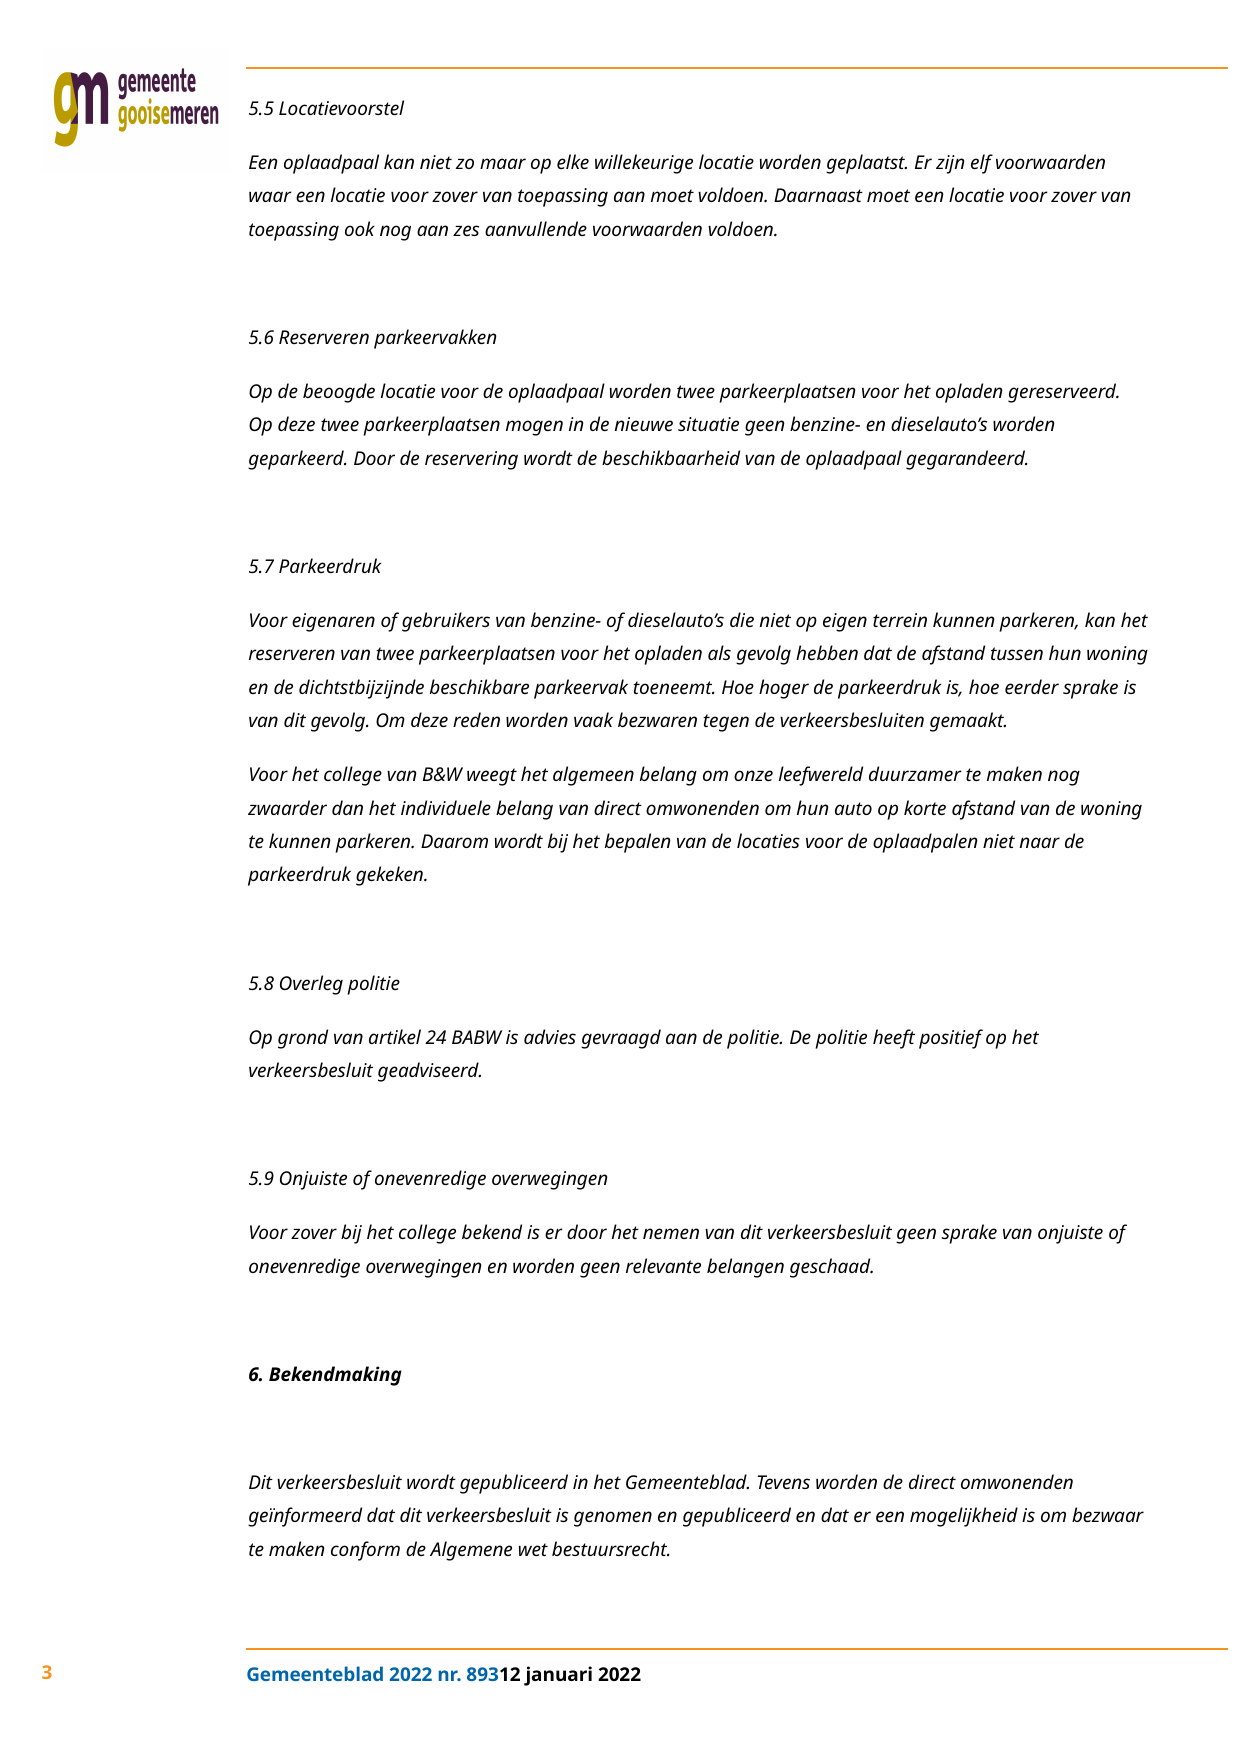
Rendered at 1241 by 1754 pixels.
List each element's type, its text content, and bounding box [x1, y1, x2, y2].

text Een oplaadpaal kan niet zo maar op elke willekeurige locatie worden geplaatst. Er zijn elf voorwaarden waar een locatie voor zover van toepassing aan moet voldoen. Daarnaast moet een locatie voor zover van toepassing ook nog aan zes aanvullende voorwaarden voldoen. [248, 149, 1152, 241]
text Op de beoogde locatie voor de oplaadpaal worden twee parkeerplaatsen voor het opladen gereserveerd. Op deze twee parkeerplaatsen mogen in de nieuwe situatie geen benzine- en dieselauto’s worden geparkeerd. Door de reservering wordt de beschikbaarheid van de oplaadpaal gegarandeerd. [248, 378, 1152, 471]
text Voor eigenaren of gebruikers van benzine- of dieselauto’s die niet op eigen terrein kunnen parkeren, kan het reserveren van twee parkeerplaatsen voor het opladen als gevolg hebben dat de afstand tussen hun woning en de dichtstbijzijnde beschikbare parkeervak toeneemt. Hoe hoger de parkeerdruk is, hoe eerder sprake is van dit gevolg. Om deze reden worden vaak bezwaren tegen de verkeersbesluiten gemaakt. [248, 607, 1152, 733]
text Voor het college van B&W weegt het algemeen belang om onze leefwereld duurzamer te maken nog zwaarder dan het individuele belang van direct omwonenden om hun auto op korte afstand van de woning te kunnen parkeren. Daarom wordt bij het bepalen van de locaties voor de oplaadpalen niet naar de parkeerdruk gekeken. [248, 761, 1152, 887]
text Voor zover bij het college bekend is er door het nemen van dit verkeersbesluit geen sprake van onjuiste of onevenredige overwegingen en worden geen relevante belangen geschaad. [248, 1219, 1152, 1279]
text Dit verkeersbesluit wordt gepubliceerd in het Gemeenteblad. Tevens worden de direct omwonenden geïnformeerd dat dit verkeersbesluit is genomen en gepubliceerd en dat er een mogelijkheid is om bezwaar te maken conform de Algemene wet bestuursrecht. [248, 1469, 1152, 1562]
text Op grond van artikel 24 BABW is advies gevraagd aan de politie. De politie heeft positief op het verkeersbesluit geadviseerd. [248, 1024, 1152, 1083]
text 5.8 Overleg politie [248, 970, 1152, 996]
text 5.7 Parkeerdruk [248, 553, 1152, 579]
text 5.9 Onjuiste of onevenredige overwegingen [248, 1165, 1152, 1191]
text 5.5 Locatievoorstel [248, 95, 1152, 121]
picture [41, 47, 231, 172]
text 6. Bekendmaking [248, 1361, 1152, 1387]
text 5.6 Reserveren parkeervakken [248, 324, 1152, 349]
